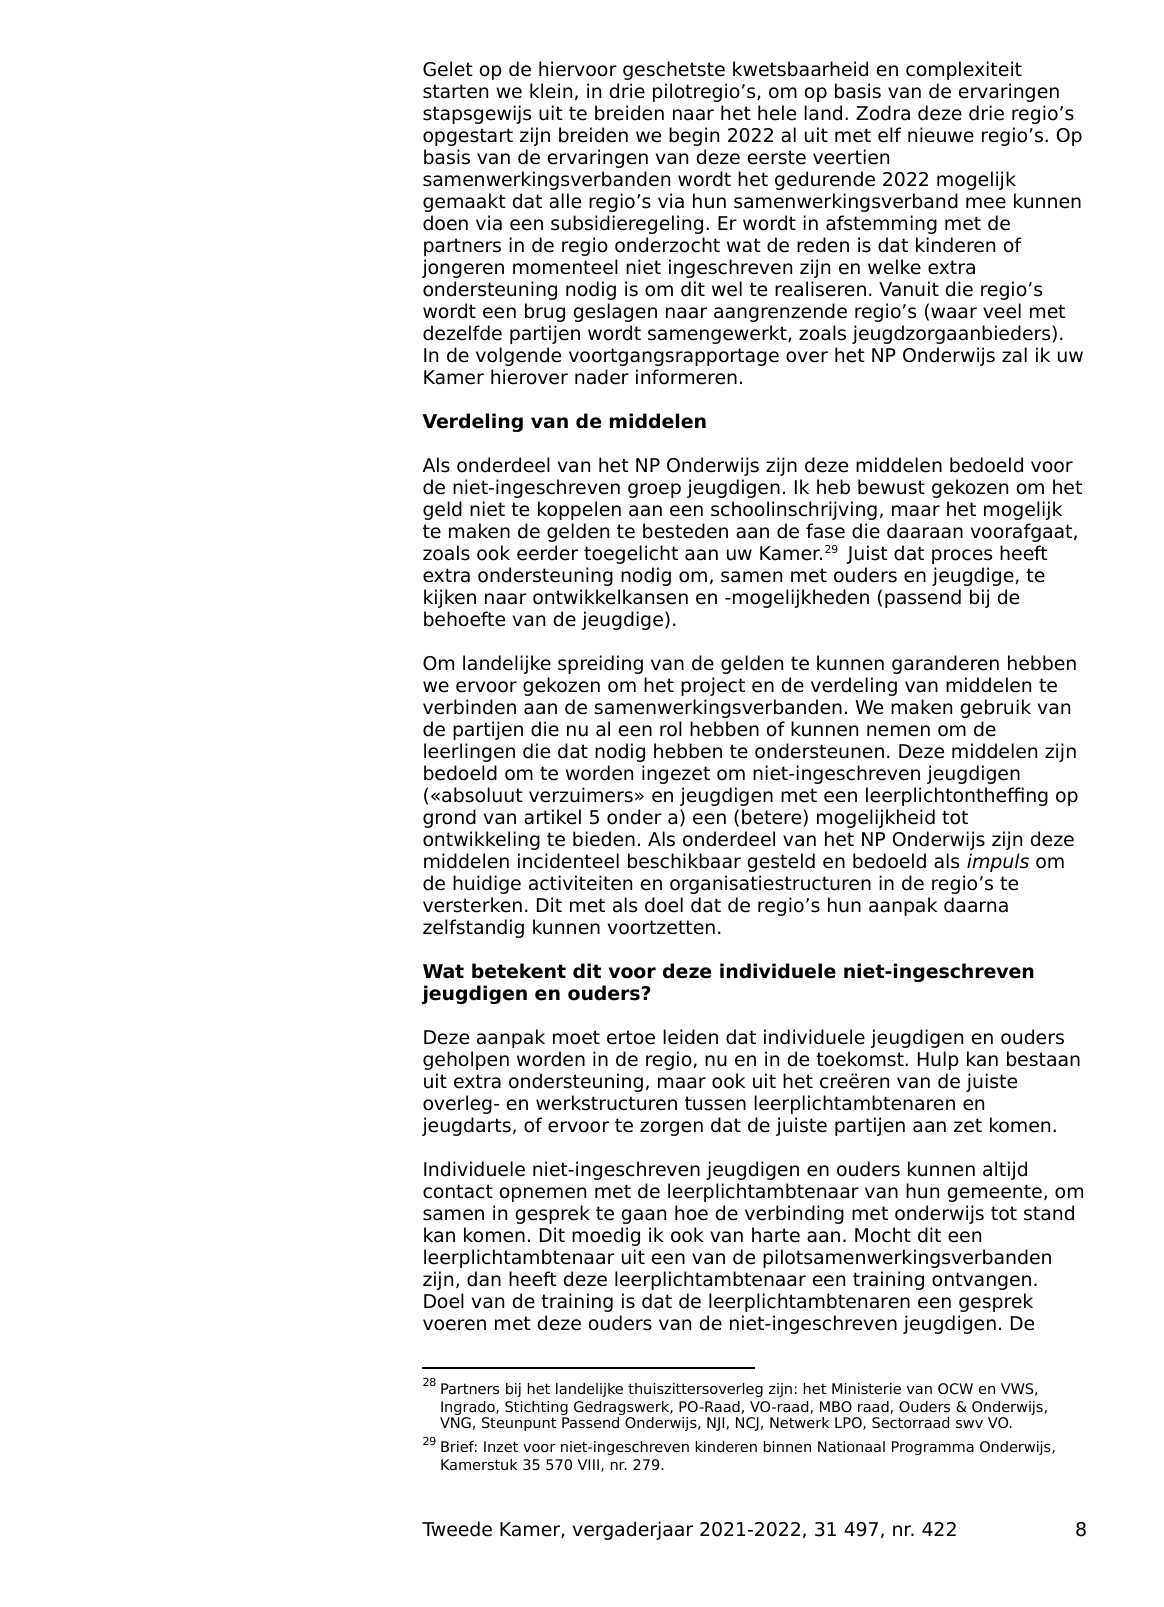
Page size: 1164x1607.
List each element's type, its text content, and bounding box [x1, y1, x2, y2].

text Individuele niet-ingeschreven jeugdigen en ouders kunnen altijd contact opnemen met de leerplichtambtenaar van hun gemeente, om samen in gesprek te gaan hoe de verbinding met onderwijs tot stand kan komen. Dit moedig ik ook van harte aan. Mocht dit een leerplichtambtenaar uit een van de pilotsamenwerkingsverbanden zijn, dan heeft deze leerplichtambtenaar een training ontvangen. Doel van de training is dat de leerplichtambtenaren een gesprek voeren met deze ouders van de niet-ingeschreven jeugdigen. De [422, 1159, 1087, 1335]
subtitle Verdeling van de middelen [422, 411, 1087, 433]
text Partners bij het landelijke thuiszittersoverleg zijn: het Ministerie van OCW en VWS, Ingrado, Stichting Gedragswerk, PO-Raad, VO-raad, MBO raad, Ouders & Onderwijs, VNG, Steunpunt Passend Onderwijs, NJI, NCJ, Netwerk LPO, Sectorraad swv VO. [422, 1377, 1087, 1432]
text Om landelijke spreiding van de gelden te kunnen garanderen hebben we ervoor gekozen om het project en de verdeling van middelen te verbinden aan de samenwerkingsverbanden. We maken gebruik van de partijen die nu al een rol hebben of kunnen nemen om de leerlingen die dat nodig hebben te ondersteunen. Deze middelen zijn bedoeld om te worden ingezet om niet-ingeschreven jeugdigen («absoluut verzuimers» en jeugdigen met een leerplichtontheffing op grond van artikel 5 onder a) een (betere) mogelijkheid tot ontwikkeling te bieden. Als onderdeel van het NP Onderwijs zijn deze middelen incidenteel beschikbaar gesteld en bedoeld als impuls om de huidige activiteiten en organisatiestructuren in de regio’s te versterken. Dit met als doel dat de regio’s hun aanpak daarna zelfstandig kunnen voortzetten. [422, 653, 1087, 939]
text Deze aanpak moet ertoe leiden dat individuele jeugdigen en ouders geholpen worden in de regio, nu en in de toekomst. Hulp kan bestaan uit extra ondersteuning, maar ook uit het creëren van de juiste overleg- en werkstructuren tussen leerplichtambtenaren en jeugdarts, of ervoor te zorgen dat de juiste partijen aan zet komen. [422, 1027, 1087, 1137]
text Brief: Inzet voor niet-ingeschreven kinderen binnen Nationaal Programma Onderwijs, Kamerstuk 35 570 VIII, nr. 279. [422, 1435, 1087, 1474]
text Gelet op de hiervoor geschetste kwetsbaarheid en complexiteit starten we klein, in drie pilotregio’s, om op basis van de ervaringen stapsgewijs uit te breiden naar het hele land. Zodra deze drie regio’s opgestart zijn breiden we begin 2022 al uit met elf nieuwe regio’s. Op basis van de ervaringen van deze eerste veertien samenwerkingsverbanden wordt het gedurende 2022 mogelijk gemaakt dat alle regio’s via hun samenwerkingsverband mee kunnen doen via een subsidieregeling. Er wordt in afstemming met de partners in de regio onderzocht wat de reden is dat kinderen of jongeren momenteel niet ingeschreven zijn en welke extra ondersteuning nodig is om dit wel te realiseren. Vanuit die regio’s wordt een brug geslagen naar aangrenzende regio’s (waar veel met dezelfde partijen wordt samengewerkt, zoals jeugdzorgaanbieders). In de volgende voortgangsrapportage over het NP Onderwijs zal ik uw Kamer hierover nader informeren. [422, 59, 1087, 389]
subtitle Wat betekent dit voor deze individuele niet-ingeschreven jeugdigen en ouders? [422, 961, 1087, 1005]
text Als onderdeel van het NP Onderwijs zijn deze middelen bedoeld voor de niet-ingeschreven groep jeugdigen. Ik heb bewust gekozen om het geld niet te koppelen aan een schoolinschrijving, maar het mogelijk te maken de gelden te besteden aan de fase die daaraan voorafgaat, zoals ook eerder toegelicht aan uw Kamer. Juist dat proces heeft extra ondersteuning nodig om, samen met ouders en jeugdige, te kijken naar ontwikkelkansen en -mogelijkheden (passend bij de behoefte van de jeugdige). [422, 455, 1087, 631]
